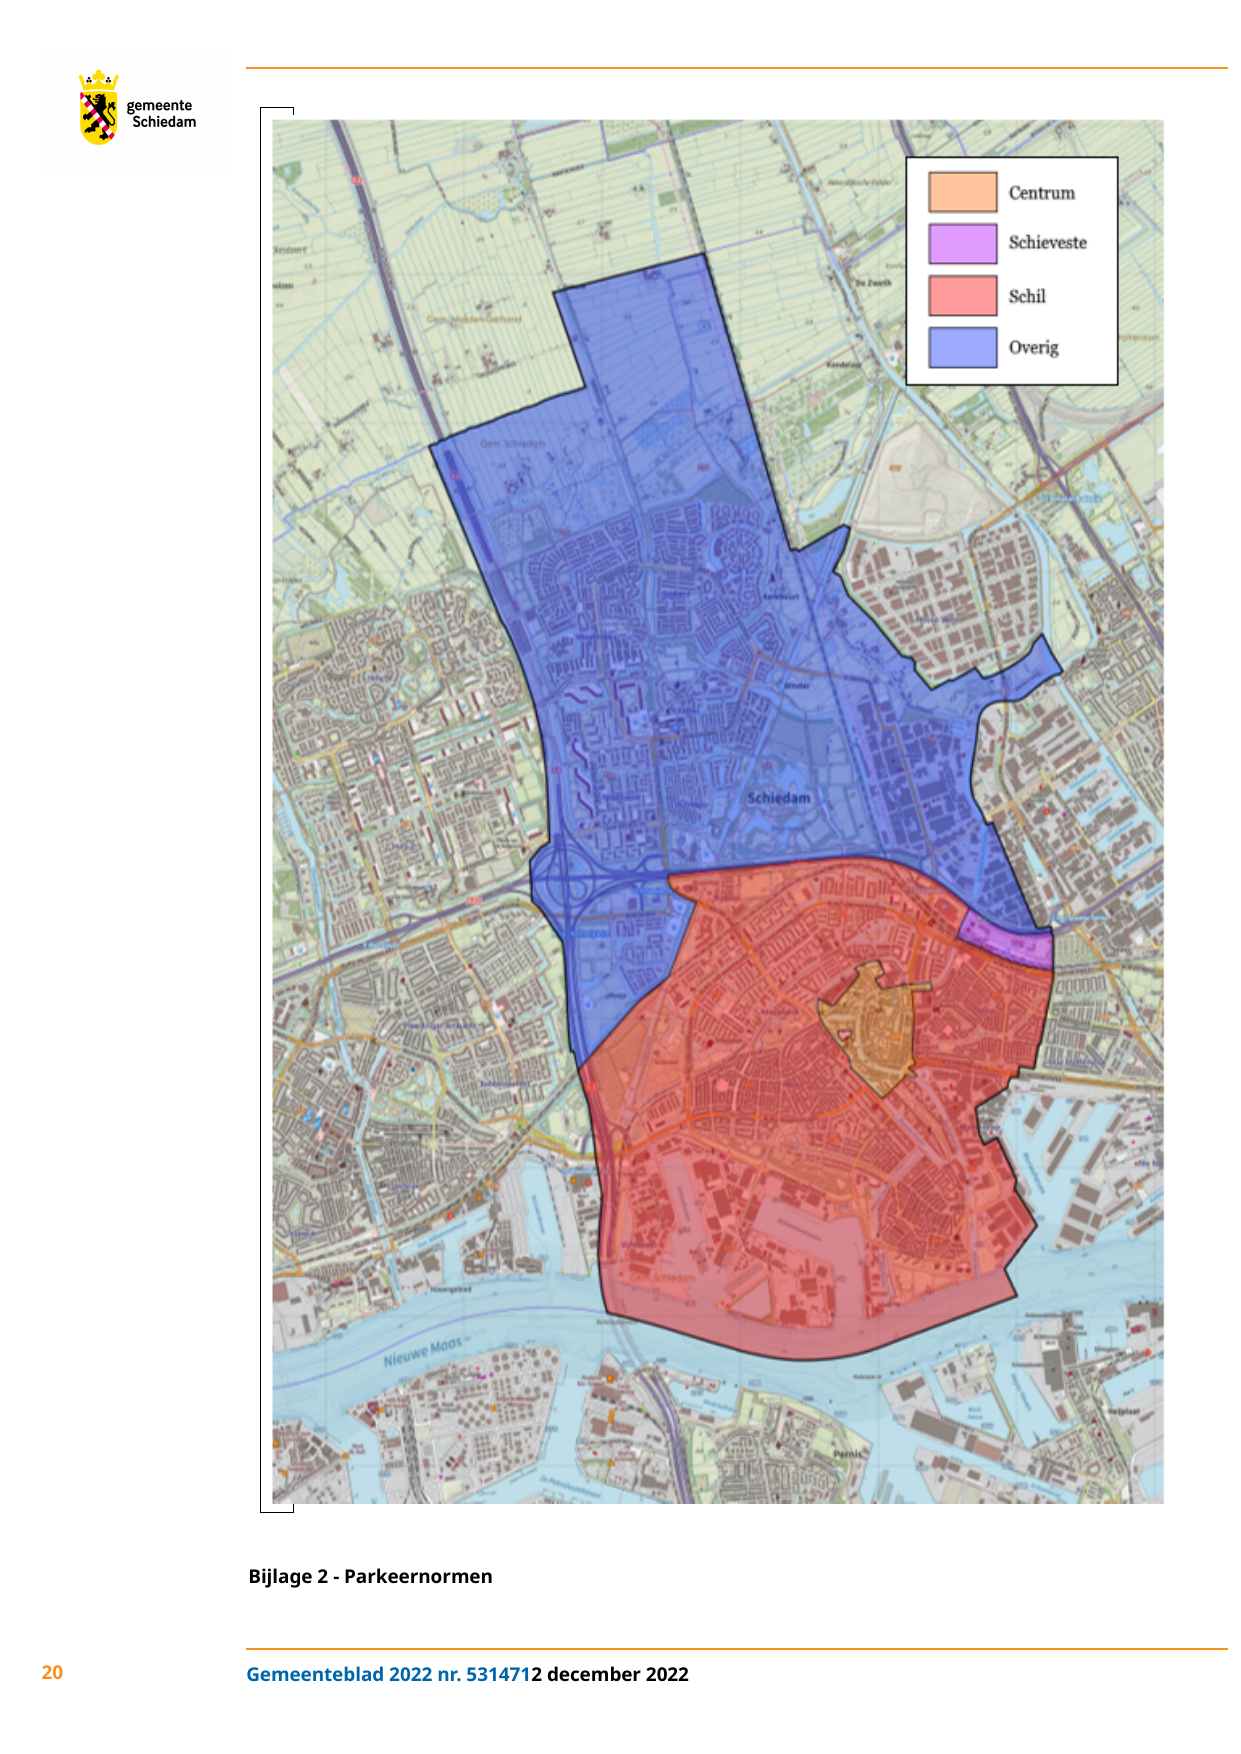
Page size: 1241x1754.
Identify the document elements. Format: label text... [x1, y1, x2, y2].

picture [268, 115, 1169, 1504]
text Bijlage 2 - Parkeernormen [248, 1563, 1152, 1589]
picture [41, 47, 231, 172]
